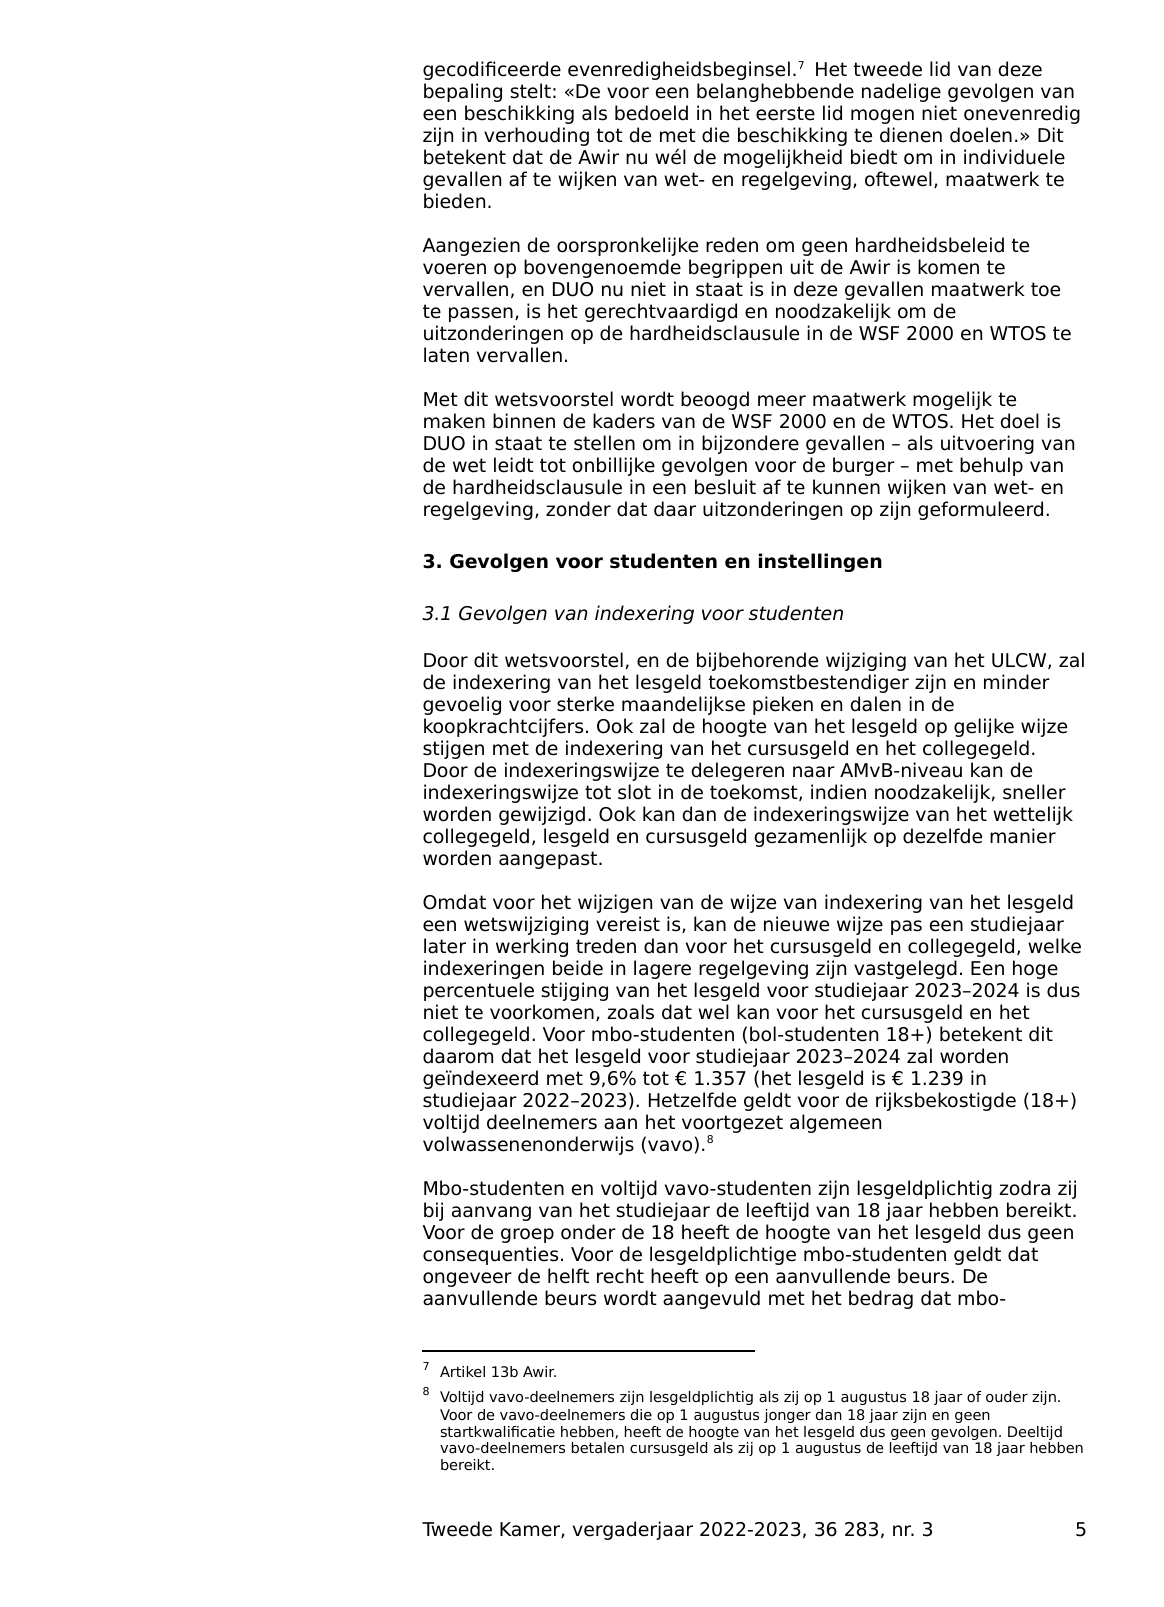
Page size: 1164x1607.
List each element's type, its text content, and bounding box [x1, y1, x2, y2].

text Voltijd vavo-deelnemers zijn lesgeldplichtig als zij op 1 augustus 18 jaar of ouder zijn. Voor de vavo-deelnemers die op 1 augustus jonger dan 18 jaar zijn en geen startkwalificatie hebben, heeft de hoogte van het lesgeld dus geen gevolgen. Deeltijd vavo-deelnemers betalen cursusgeld als zij op 1 augustus de leeftijd van 18 jaar hebben bereikt. [422, 1385, 1087, 1474]
subtitle 3.1 Gevolgen van indexering voor studenten [422, 603, 1087, 625]
text Aangezien de oorspronkelijke reden om geen hardheidsbeleid te voeren op bovengenoemde begrippen uit de Awir is komen te vervallen, en DUO nu niet in staat is in deze gevallen maatwerk toe te passen, is het gerechtvaardigd en noodzakelijk om de uitzonderingen op de hardheidsclausule in de WSF 2000 en WTOS te laten vervallen. [422, 235, 1087, 367]
text Omdat voor het wijzigen van de wijze van indexering van het lesgeld een wetswijziging vereist is, kan de nieuwe wijze pas een studiejaar later in werking treden dan voor het cursusgeld en collegegeld, welke indexeringen beide in lagere regelgeving zijn vastgelegd. Een hoge percentuele stijging van het lesgeld voor studiejaar 2023–2024 is dus niet te voorkomen, zoals dat wel kan voor het cursusgeld en het collegegeld. Voor mbo-studenten (bol-studenten 18+) betekent dit daarom dat het lesgeld voor studiejaar 2023–2024 zal worden geïndexeerd met 9,6% tot € 1.357 (het lesgeld is € 1.239 in studiejaar 2022–2023). Hetzelfde geldt voor de rijksbekostigde (18+) voltijd deelnemers aan het voortgezet algemeen volwassenenonderwijs (vavo). [422, 892, 1087, 1156]
subtitle 3. Gevolgen voor studenten en instellingen [422, 551, 1087, 573]
text Artikel 13b Awir. [422, 1360, 1087, 1382]
text Door dit wetsvoorstel, en de bijbehorende wijziging van het ULCW, zal de indexering van het lesgeld toekomstbestendiger zijn en minder gevoelig voor sterke maandelijkse pieken en dalen in de koopkrachtcijfers. Ook zal de hoogte van het lesgeld op gelijke wijze stijgen met de indexering van het cursusgeld en het collegegeld. Door de indexeringswijze te delegeren naar AMvB-niveau kan de indexeringswijze tot slot in de toekomst, indien noodzakelijk, sneller worden gewijzigd. Ook kan dan de indexeringswijze van het wettelijk collegegeld, lesgeld en cursusgeld gezamenlijk op dezelfde manier worden aangepast. [422, 650, 1087, 870]
text Mbo-studenten en voltijd vavo-studenten zijn lesgeldplichtig zodra zij bij aanvang van het studiejaar de leeftijd van 18 jaar hebben bereikt. Voor de groep onder de 18 heeft de hoogte van het lesgeld dus geen consequenties. Voor de lesgeldplichtige mbo-studenten geldt dat ongeveer de helft recht heeft op een aanvullende beurs. De aanvullende beurs wordt aangevuld met het bedrag dat mbo- [422, 1178, 1087, 1310]
text Met dit wetsvoorstel wordt beoogd meer maatwerk mogelijk te maken binnen de kaders van de WSF 2000 en de WTOS. Het doel is DUO in staat te stellen om in bijzondere gevallen – als uitvoering van de wet leidt tot onbillijke gevolgen voor de burger – met behulp van de hardheidsclausule in een besluit af te kunnen wijken van wet- en regelgeving, zonder dat daar uitzonderingen op zijn geformuleerd. [422, 389, 1087, 521]
text gecodificeerde evenredigheidsbeginsel. Het tweede lid van deze bepaling stelt: «De voor een belanghebbende nadelige gevolgen van een beschikking als bedoeld in het eerste lid mogen niet onevenredig zijn in verhouding tot de met die beschikking te dienen doelen.» Dit betekent dat de Awir nu wél de mogelijkheid biedt om in individuele gevallen af te wijken van wet- en regelgeving, oftewel, maatwerk te bieden. [422, 59, 1087, 213]
